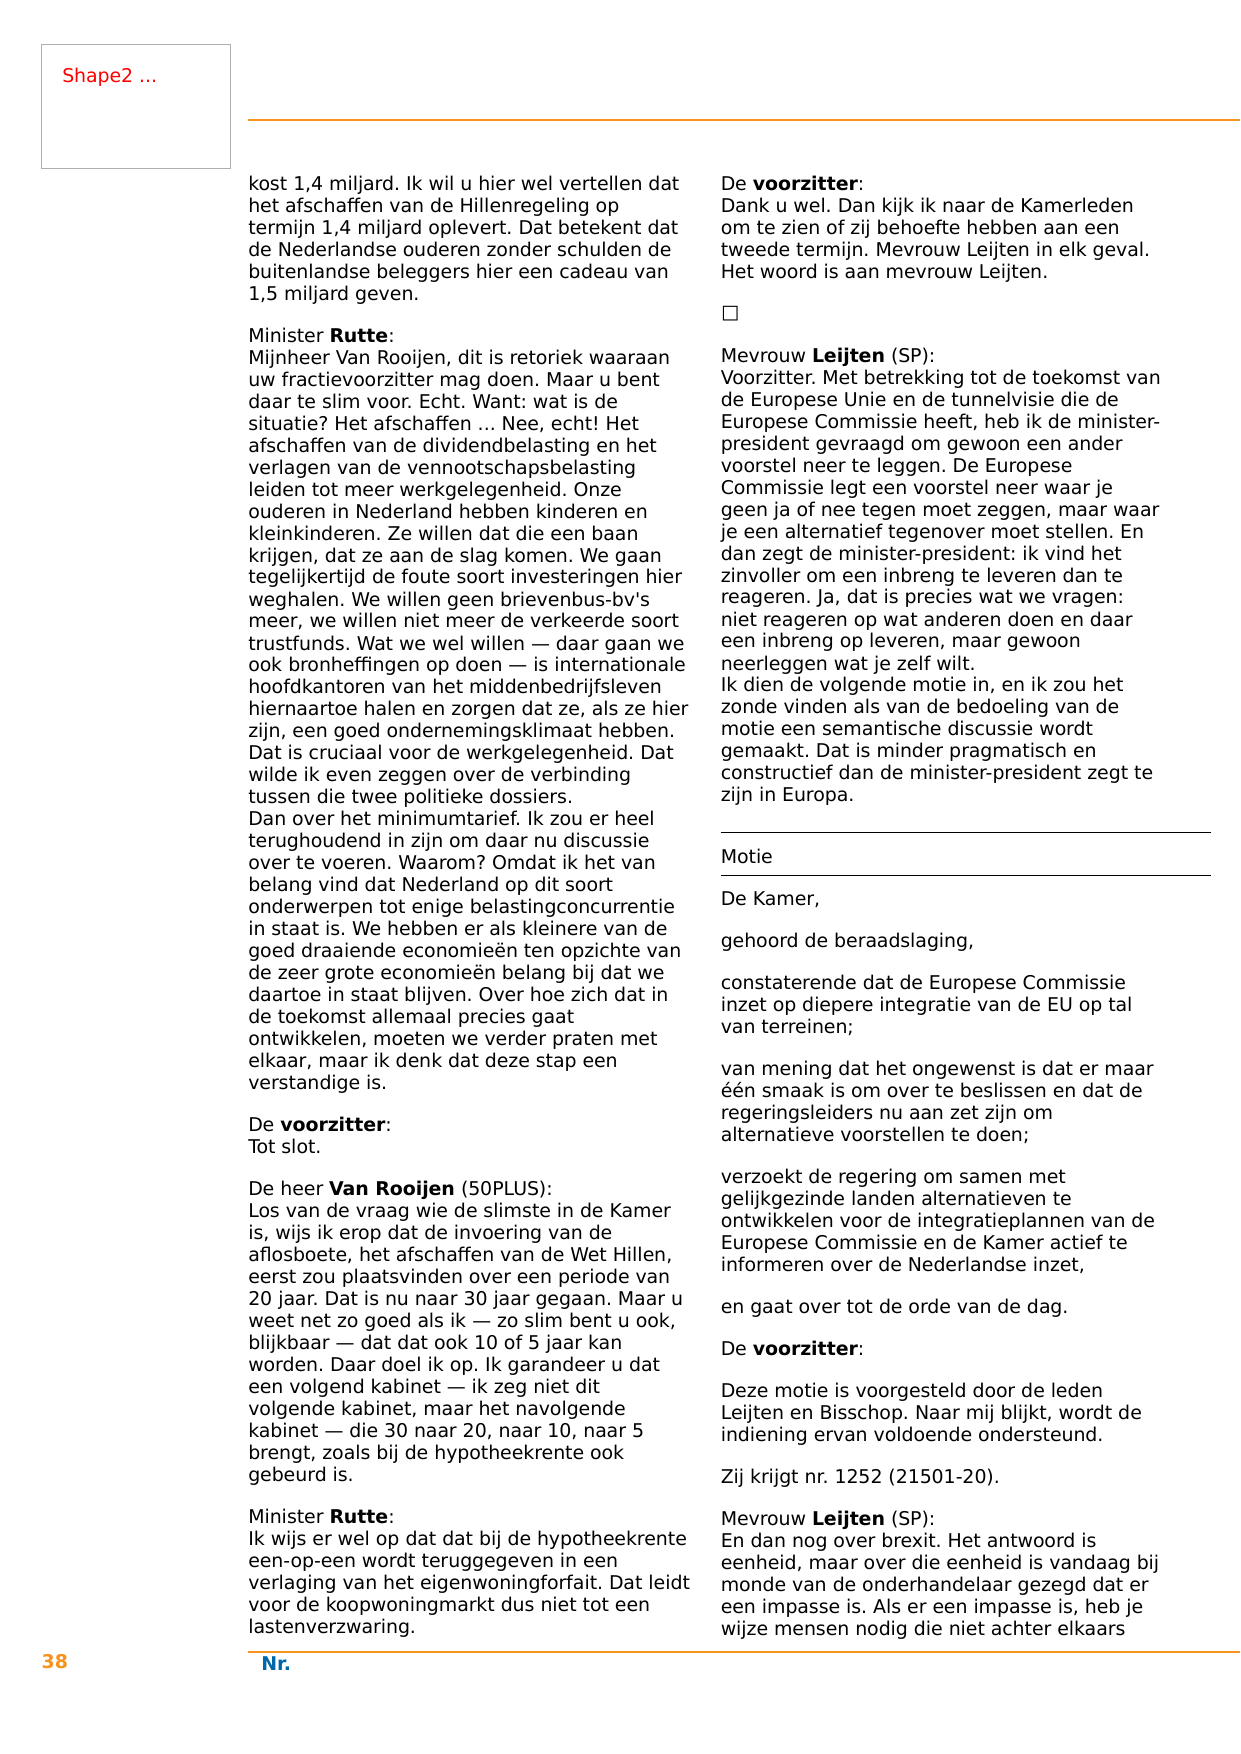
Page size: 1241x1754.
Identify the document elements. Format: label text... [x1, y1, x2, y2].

text En dan nog over brexit. Het antwoord is eenheid, maar over die eenheid is vandaag bij monde van de onderhandelaar gezegd dat er een impasse is. Als er een impasse is, heb je wijze mensen nodig die niet achter elkaars [721, 1530, 1163, 1639]
text ⬜ [721, 303, 1163, 325]
text De heer Van Rooijen (50PLUS): [248, 1178, 691, 1200]
text Deze motie is voorgesteld door de leden Leijten en Bisschop. Naar mij blijkt, wordt de indiening ervan voldoende ondersteund. [721, 1380, 1163, 1446]
text Minister Rutte: [248, 1506, 691, 1528]
text Ik dien de volgende motie in, en ik zou het zonde vinden als van de bedoeling van de motie een semantische discussie wordt gemaakt. Dat is minder pragmatisch en constructief dan de minister-president zegt te zijn in Europa. [721, 674, 1163, 806]
text kost 1,4 miljard. Ik wil u hier wel vertellen dat het afschaffen van de Hillenregeling op termijn 1,4 miljard oplevert. Dat betekent dat de Nederlandse ouderen zonder schulden de buitenlandse beleggers hier een cadeau van 1,5 miljard geven. [248, 173, 691, 305]
text gehoord de beraadslaging, [721, 930, 1163, 952]
text constaterende dat de Europese Commissie inzet op diepere integratie van de EU op tal van terreinen; [721, 972, 1163, 1038]
text De Kamer, [721, 888, 1163, 910]
text Voorzitter. Met betrekking tot de toekomst van de Europese Unie en de tunnelvisie die de Europese Commissie heeft, heb ik de minister-president gevraagd om gewoon een ander voorstel neer te leggen. De Europese Commissie legt een voorstel neer waar je geen ja of nee tegen moet zeggen, maar waar je een alternatief tegenover moet stellen. En dan zegt de minister-president: ik vind het zinvoller om een inbreng te leveren dan te reageren. Ja, dat is precies wat we vragen: niet reageren op wat anderen doen en daar een inbreng op leveren, maar gewoon neerleggen wat je zelf wilt. [721, 367, 1163, 674]
text Motie [721, 846, 1163, 868]
text Dank u wel. Dan kijk ik naar de Kamerleden om te zien of zij behoefte hebben aan een tweede termijn. Mevrouw Leijten in elk geval. Het woord is aan mevrouw Leijten. [721, 195, 1163, 283]
text verzoekt de regering om samen met gelijkgezinde landen alternatieven te ontwikkelen voor de integratieplannen van de Europese Commissie en de Kamer actief te informeren over de Nederlandse inzet, [721, 1166, 1163, 1276]
text Mevrouw Leijten (SP): [721, 345, 1163, 367]
text en gaat over tot de orde van de dag. [721, 1296, 1163, 1318]
text Ik wijs er wel op dat dat bij de hypotheekrente een-op-een wordt teruggegeven in een verlaging van het eigenwoningforfait. Dat leidt voor de koopwoningmarkt dus niet tot een lastenverzwaring. [248, 1528, 691, 1637]
text Los van de vraag wie de slimste in de Kamer is, wijs ik erop dat de invoering van de aflosboete, het afschaffen van de Wet Hillen, eerst zou plaatsvinden over een periode van 20 jaar. Dat is nu naar 30 jaar gegaan. Maar u weet net zo goed als ik — zo slim bent u ook, blijkbaar — dat dat ook 10 of 5 jaar kan worden. Daar doel ik op. Ik garandeer u dat een volgend kabinet — ik zeg niet dit volgende kabinet, maar het navolgende kabinet — die 30 naar 20, naar 10, naar 5 brengt, zoals bij de hypotheekrente ook gebeurd is. [248, 1200, 691, 1486]
text van mening dat het ongewenst is dat er maar één smaak is om over te beslissen en dat de regeringsleiders nu aan zet zijn om alternatieve voorstellen te doen; [721, 1058, 1163, 1146]
text De voorzitter: [721, 173, 1163, 195]
text De voorzitter: [248, 1114, 691, 1136]
text De voorzitter: [721, 1338, 1163, 1360]
text Mijnheer Van Rooijen, dit is retoriek waaraan uw fractievoorzitter mag doen. Maar u bent daar te slim voor. Echt. Want: wat is de situatie? Het afschaffen ... Nee, echt! Het afschaffen van de dividendbelasting en het verlagen van de vennootschapsbelasting leiden tot meer werkgelegenheid. Onze ouderen in Nederland hebben kinderen en kleinkinderen. Ze willen dat die een baan krijgen, dat ze aan de slag komen. We gaan tegelijkertijd de foute soort investeringen hier weghalen. We willen geen brievenbus-bv's meer, we willen niet meer de verkeerde soort trustfunds. Wat we wel willen — daar gaan we ook bronheffingen op doen — is internationale hoofdkantoren van het middenbedrijfsleven hiernaartoe halen en zorgen dat ze, als ze hier zijn, een goed ondernemingsklimaat hebben. Dat is cruciaal voor de werkgelegenheid. Dat wilde ik even zeggen over de verbinding tussen die twee politieke dossiers. [248, 347, 691, 808]
text Tot slot. [248, 1136, 691, 1158]
text Dan over het minimumtarief. Ik zou er heel terughoudend in zijn om daar nu discussie over te voeren. Waarom? Omdat ik het van belang vind dat Nederland op dit soort onderwerpen tot enige belastingconcurrentie in staat is. We hebben er als kleinere van de goed draaiende economieën ten opzichte van de zeer grote economieën belang bij dat we daartoe in staat blijven. Over hoe zich dat in de toekomst allemaal precies gaat ontwikkelen, moeten we verder praten met elkaar, maar ik denk dat deze stap een verstandige is. [248, 808, 691, 1094]
text Zij krijgt nr. 1252 (21501-20). [721, 1466, 1163, 1488]
text Mevrouw Leijten (SP): [721, 1508, 1163, 1530]
text Minister Rutte: [248, 325, 691, 347]
